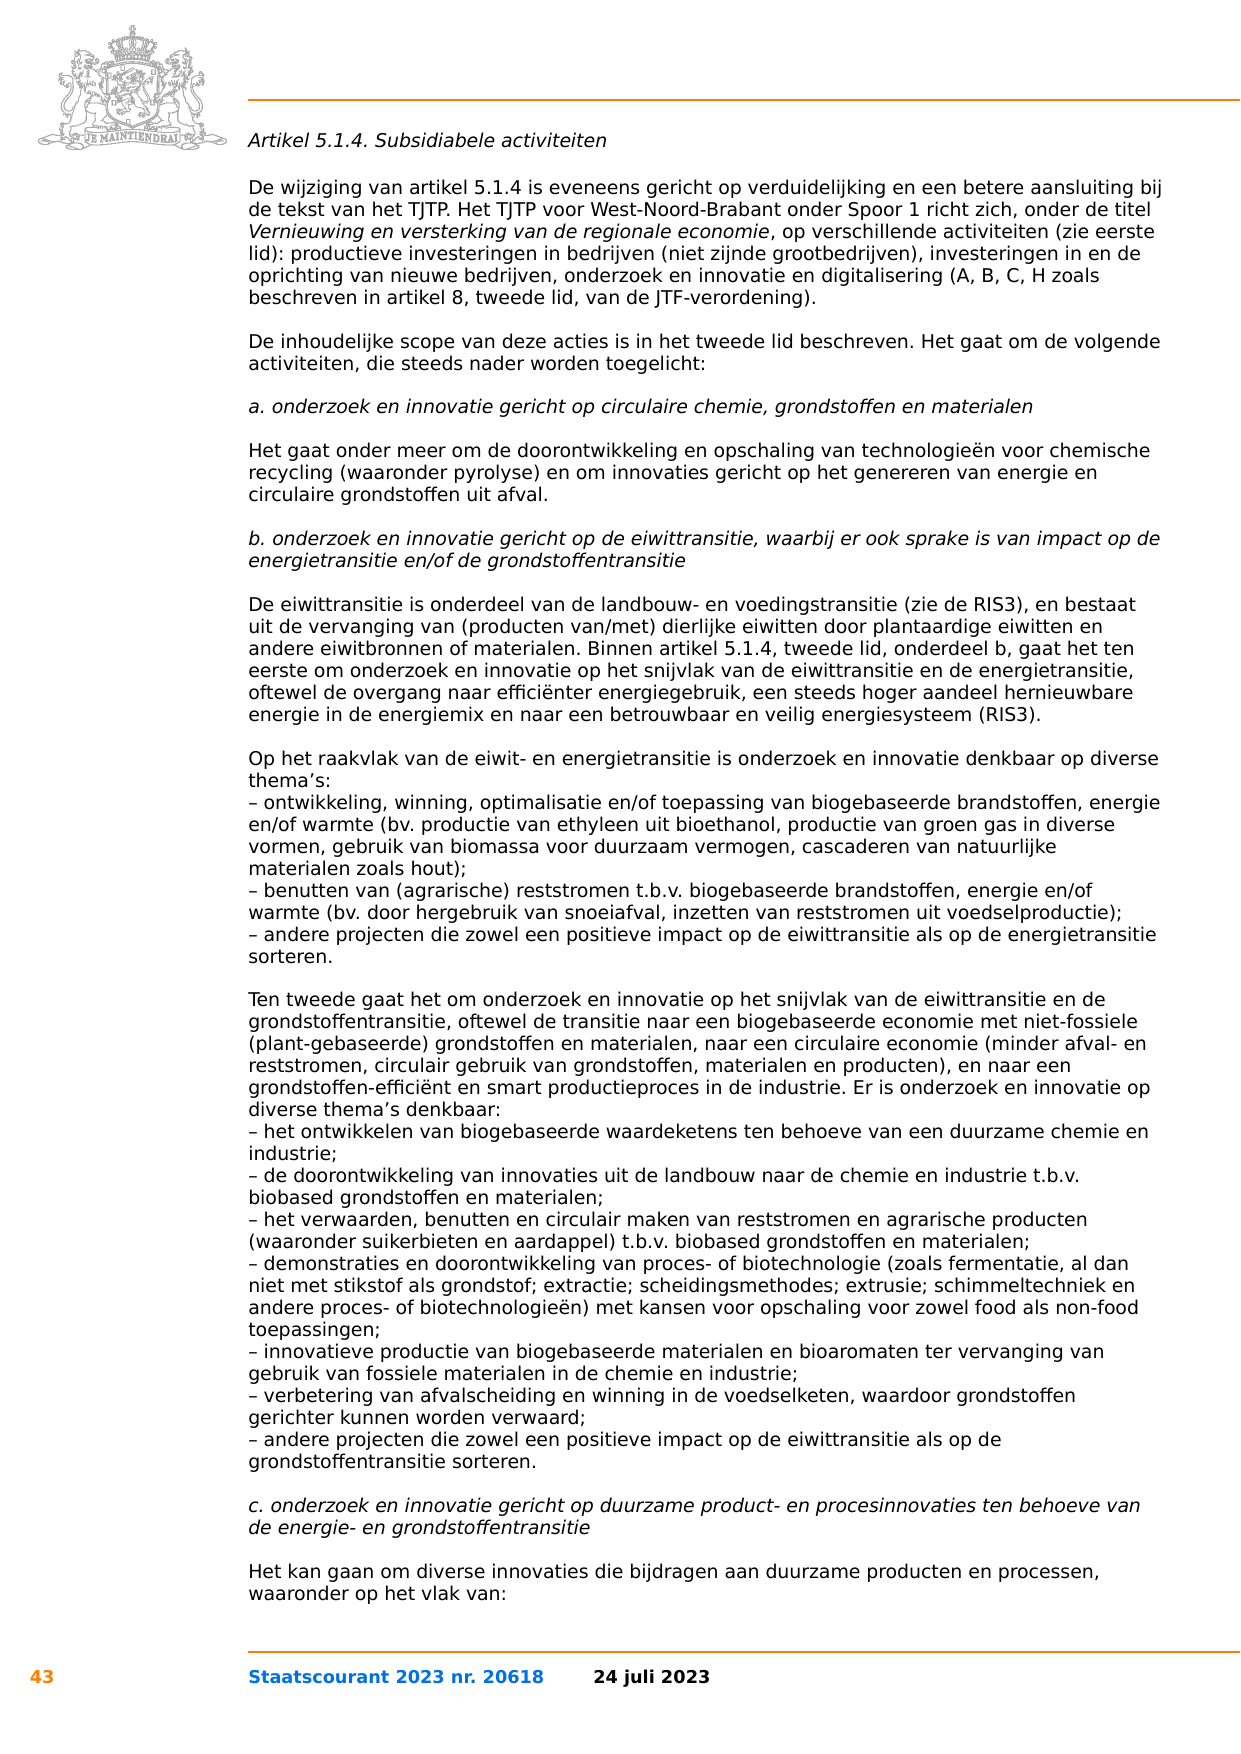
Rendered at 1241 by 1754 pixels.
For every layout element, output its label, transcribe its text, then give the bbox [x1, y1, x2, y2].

subtitle c. onderzoek en innovatie gericht op duurzame product- en procesinnovaties ten behoeve van de energie- en grondstoffentransitie [248, 1495, 1163, 1539]
picture [38, 25, 227, 150]
text – het ontwikkelen van biogebaseerde waardeketens ten behoeve van een duurzame chemie en industrie; [248, 1121, 1163, 1165]
text Ten tweede gaat het om onderzoek en innovatie op het snijvlak van de eiwittransitie en de grondstoffentransitie, oftewel de transitie naar een biogebaseerde economie met niet-fossiele (plant-gebaseerde) grondstoffen en materialen, naar een circulaire economie (minder afval- en reststromen, circulair gebruik van grondstoffen, materialen en producten), en naar een grondstoffen-efficiënt en smart productieproces in de industrie. Er is onderzoek en innovatie op diverse thema’s denkbaar: [248, 989, 1163, 1121]
text De wijziging van artikel 5.1.4 is eveneens gericht op verduidelijking en een betere aansluiting bij de tekst van het TJTP. Het TJTP voor West-Noord-Brabant onder Spoor 1 richt zich, onder de titel Vernieuwing en versterking van de regionale economie, op verschillende activiteiten (zie eerste lid): productieve investeringen in bedrijven (niet zijnde grootbedrijven), investeringen in en de oprichting van nieuwe bedrijven, onderzoek en innovatie en digitalisering (A, B, C, H zoals beschreven in artikel 8, tweede lid, van de JTF-verordening). [248, 177, 1163, 309]
text Het kan gaan om diverse innovaties die bijdragen aan duurzame producten en processen, waaronder op het vlak van: [248, 1561, 1163, 1604]
subtitle b. onderzoek en innovatie gericht op de eiwittransitie, waarbij er ook sprake is van impact op de energietransitie en/of de grondstoffentransitie [248, 528, 1163, 572]
text De inhoudelijke scope van deze acties is in het tweede lid beschreven. Het gaat om de volgende activiteiten, die steeds nader worden toegelicht: [248, 331, 1163, 374]
text – innovatieve productie van biogebaseerde materialen en bioaromaten ter vervanging van gebruik van fossiele materialen in de chemie en industrie; [248, 1341, 1163, 1385]
subtitle Artikel 5.1.4. Subsidiabele activiteiten [248, 130, 1163, 152]
text De eiwittransitie is onderdeel van de landbouw- en voedingstransitie (zie de RIS3), en bestaat uit de vervanging van (producten van/met) dierlijke eiwitten door plantaardige eiwitten en andere eiwitbronnen of materialen. Binnen artikel 5.1.4, tweede lid, onderdeel b, gaat het ten eerste om onderzoek en innovatie op het snijvlak van de eiwittransitie en de energietransitie, oftewel de overgang naar efficiënter energiegebruik, een steeds hoger aandeel hernieuwbare energie in de energiemix en naar een betrouwbaar en veilig energiesysteem (RIS3). [248, 594, 1163, 726]
text – demonstraties en doorontwikkeling van proces- of biotechnologie (zoals fermentatie, al dan niet met stikstof als grondstof; extractie; scheidingsmethodes; extrusie; schimmeltechniek en andere proces- of biotechnologieën) met kansen voor opschaling voor zowel food als non-food toepassingen; [248, 1253, 1163, 1341]
text – het verwaarden, benutten en circulair maken van reststromen en agrarische producten (waaronder suikerbieten en aardappel) t.b.v. biobased grondstoffen en materialen; [248, 1209, 1163, 1253]
text Op het raakvlak van de eiwit- en energietransitie is onderzoek en innovatie denkbaar op diverse thema’s: [248, 748, 1163, 792]
text – benutten van (agrarische) reststromen t.b.v. biogebaseerde brandstoffen, energie en/of warmte (bv. door hergebruik van snoeiafval, inzetten van reststromen uit voedselproductie); [248, 879, 1163, 923]
text – ontwikkeling, winning, optimalisatie en/of toepassing van biogebaseerde brandstoffen, energie en/of warmte (bv. productie van ethyleen uit bioethanol, productie van groen gas in diverse vormen, gebruik van biomassa voor duurzaam vermogen, cascaderen van natuurlijke materialen zoals hout); [248, 792, 1163, 879]
text – verbetering van afvalscheiding en winning in de voedselketen, waardoor grondstoffen gerichter kunnen worden verwaard; [248, 1385, 1163, 1429]
text Het gaat onder meer om de doorontwikkeling en opschaling van technologieën voor chemische recycling (waaronder pyrolyse) en om innovaties gericht op het genereren van energie en circulaire grondstoffen uit afval. [248, 440, 1163, 506]
text – de doorontwikkeling van innovaties uit de landbouw naar de chemie en industrie t.b.v. biobased grondstoffen en materialen; [248, 1165, 1163, 1209]
text – andere projecten die zowel een positieve impact op de eiwittransitie als op de energietransitie sorteren. [248, 923, 1163, 967]
subtitle a. onderzoek en innovatie gericht op circulaire chemie, grondstoffen en materialen [248, 396, 1163, 418]
text – andere projecten die zowel een positieve impact op de eiwittransitie als op de grondstoffentransitie sorteren. [248, 1429, 1163, 1473]
